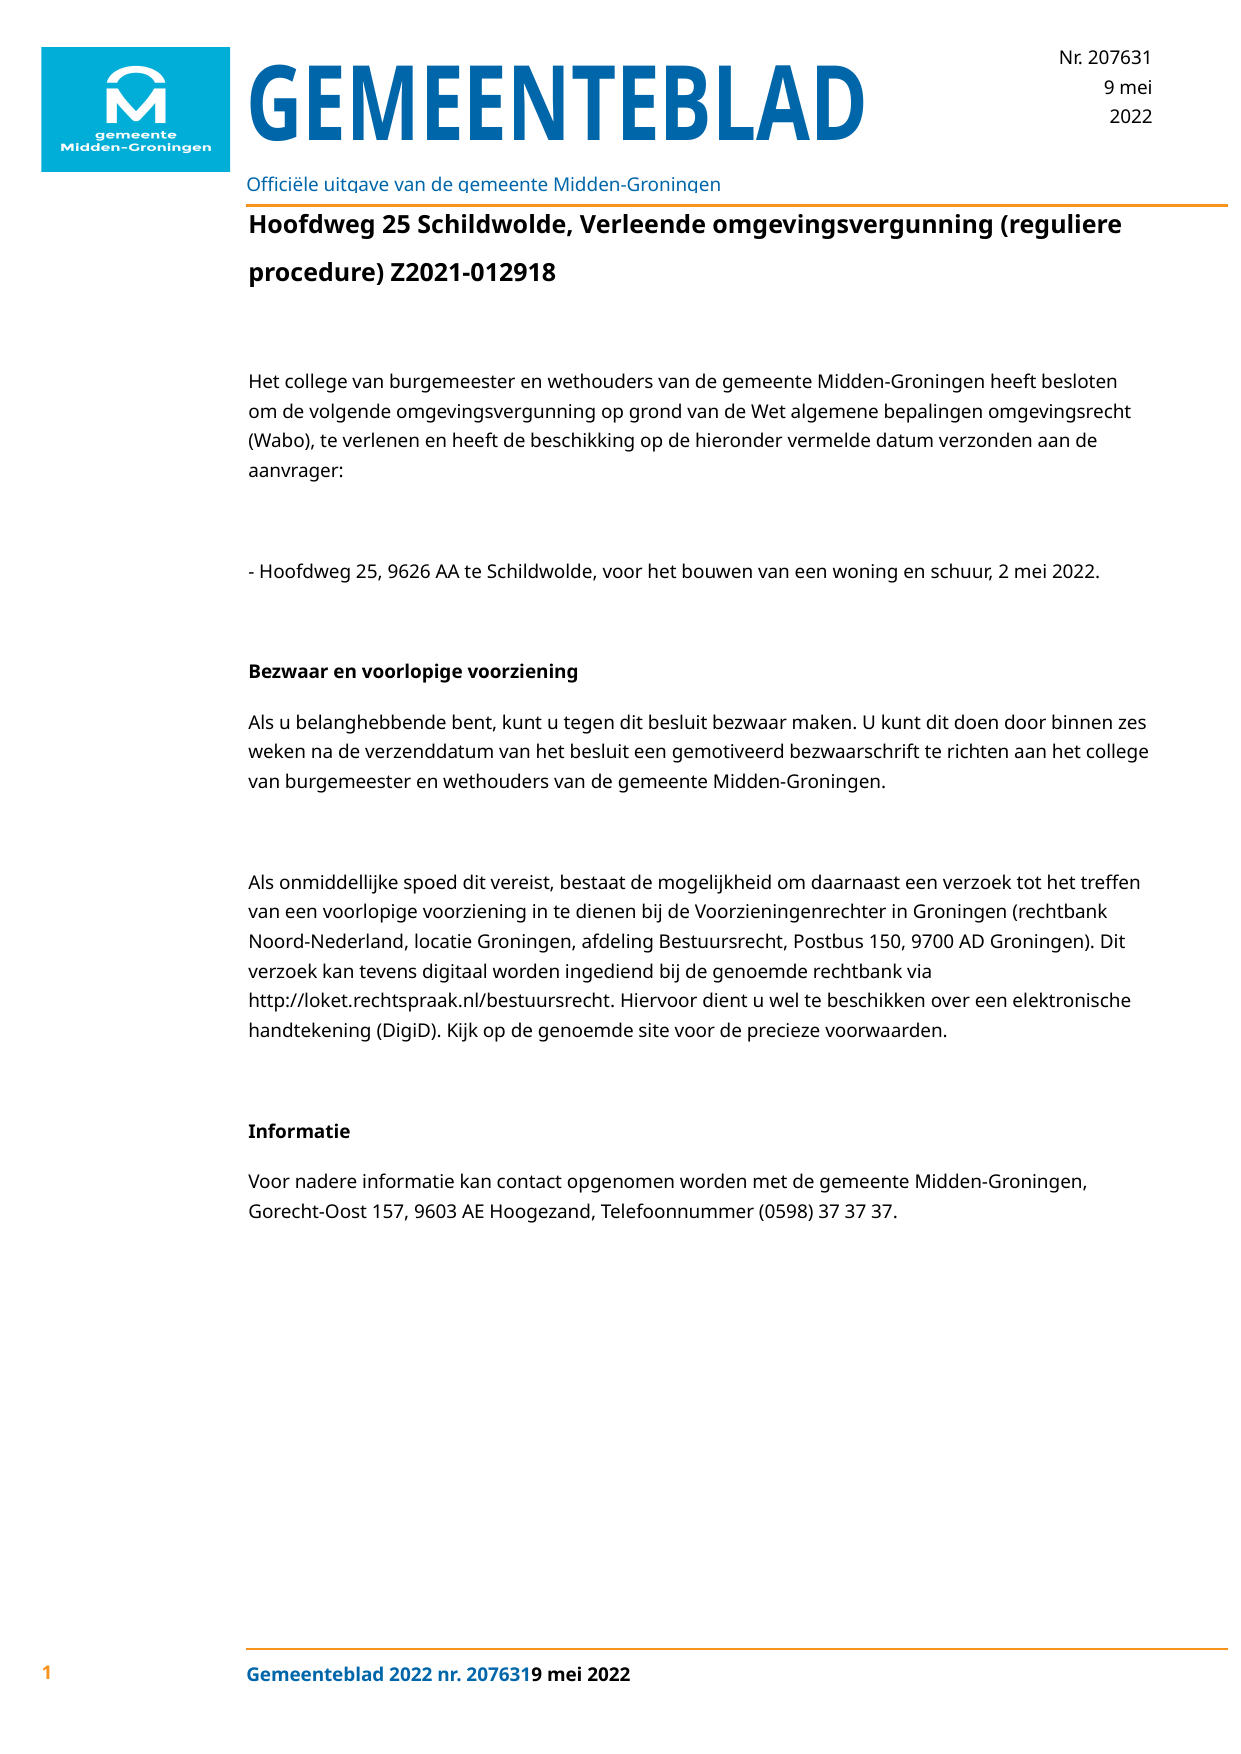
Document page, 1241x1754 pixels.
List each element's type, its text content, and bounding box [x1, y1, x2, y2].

text - Hoofdweg 25, 9626 AA te Schildwolde, voor het bouwen van een woning en schuur, 2 mei 2022. [248, 558, 1152, 584]
text Het college van burgemeester en wethouders van de gemeente Midden-Groningen heeft besloten om de volgende omgevingsvergunning op grond van de Wet algemene bepalingen omgevingsrecht (Wabo), te verlenen en heeft de beschikking op de hieronder vermelde datum verzonden aan de aanvrager: [248, 368, 1152, 483]
text Hoofdweg 25 Schildwolde, Verleende omgevingsvergunning (reguliere procedure) Z2021-012918 [248, 207, 1152, 288]
text Bezwaar en voorlopige voorziening [248, 659, 1152, 684]
text Voor nadere informatie kan contact opgenomen worden met de gemeente Midden-Groningen, Gorecht-Oost 157, 9603 AE Hoogezand, Telefoonnummer (0598) 37 37 37. [248, 1168, 1152, 1224]
picture [184, 146, 190, 153]
text Als onmiddellijke spoed dit vereist, bestaat de mogelijkheid om daarnaast een verzoek tot het treffen van een voorlopige voorziening in te dienen bij de Voorzieningenrechter in Groningen (rechtbank Noord-Nederland, locatie Groningen, afdeling Bestuursrecht, Postbus 150, 9700 AD Groningen). Dit verzoek kan tevens digitaal worden ingediend bij de genoemde rechtbank via http://loket.rechtspraak.nl/bestuursrecht. Hiervoor dient u wel te beschikken over een elektronische handtekening (DigiD). Kijk op de genoemde site voor de precieze voorwaarden. [248, 869, 1152, 1043]
text Als u belanghebbende bent, kunt u tegen dit besluit bezwaar maken. U kunt dit doen door binnen zes weken na de verzenddatum van het besluit een gemotiveerd bezwaarschrift te richten aan het college van burgemeester en wethouders van de gemeente Midden-Groningen. [248, 709, 1152, 794]
picture [108, 66, 164, 82]
text Informatie [248, 1118, 1152, 1144]
picture [107, 89, 165, 122]
